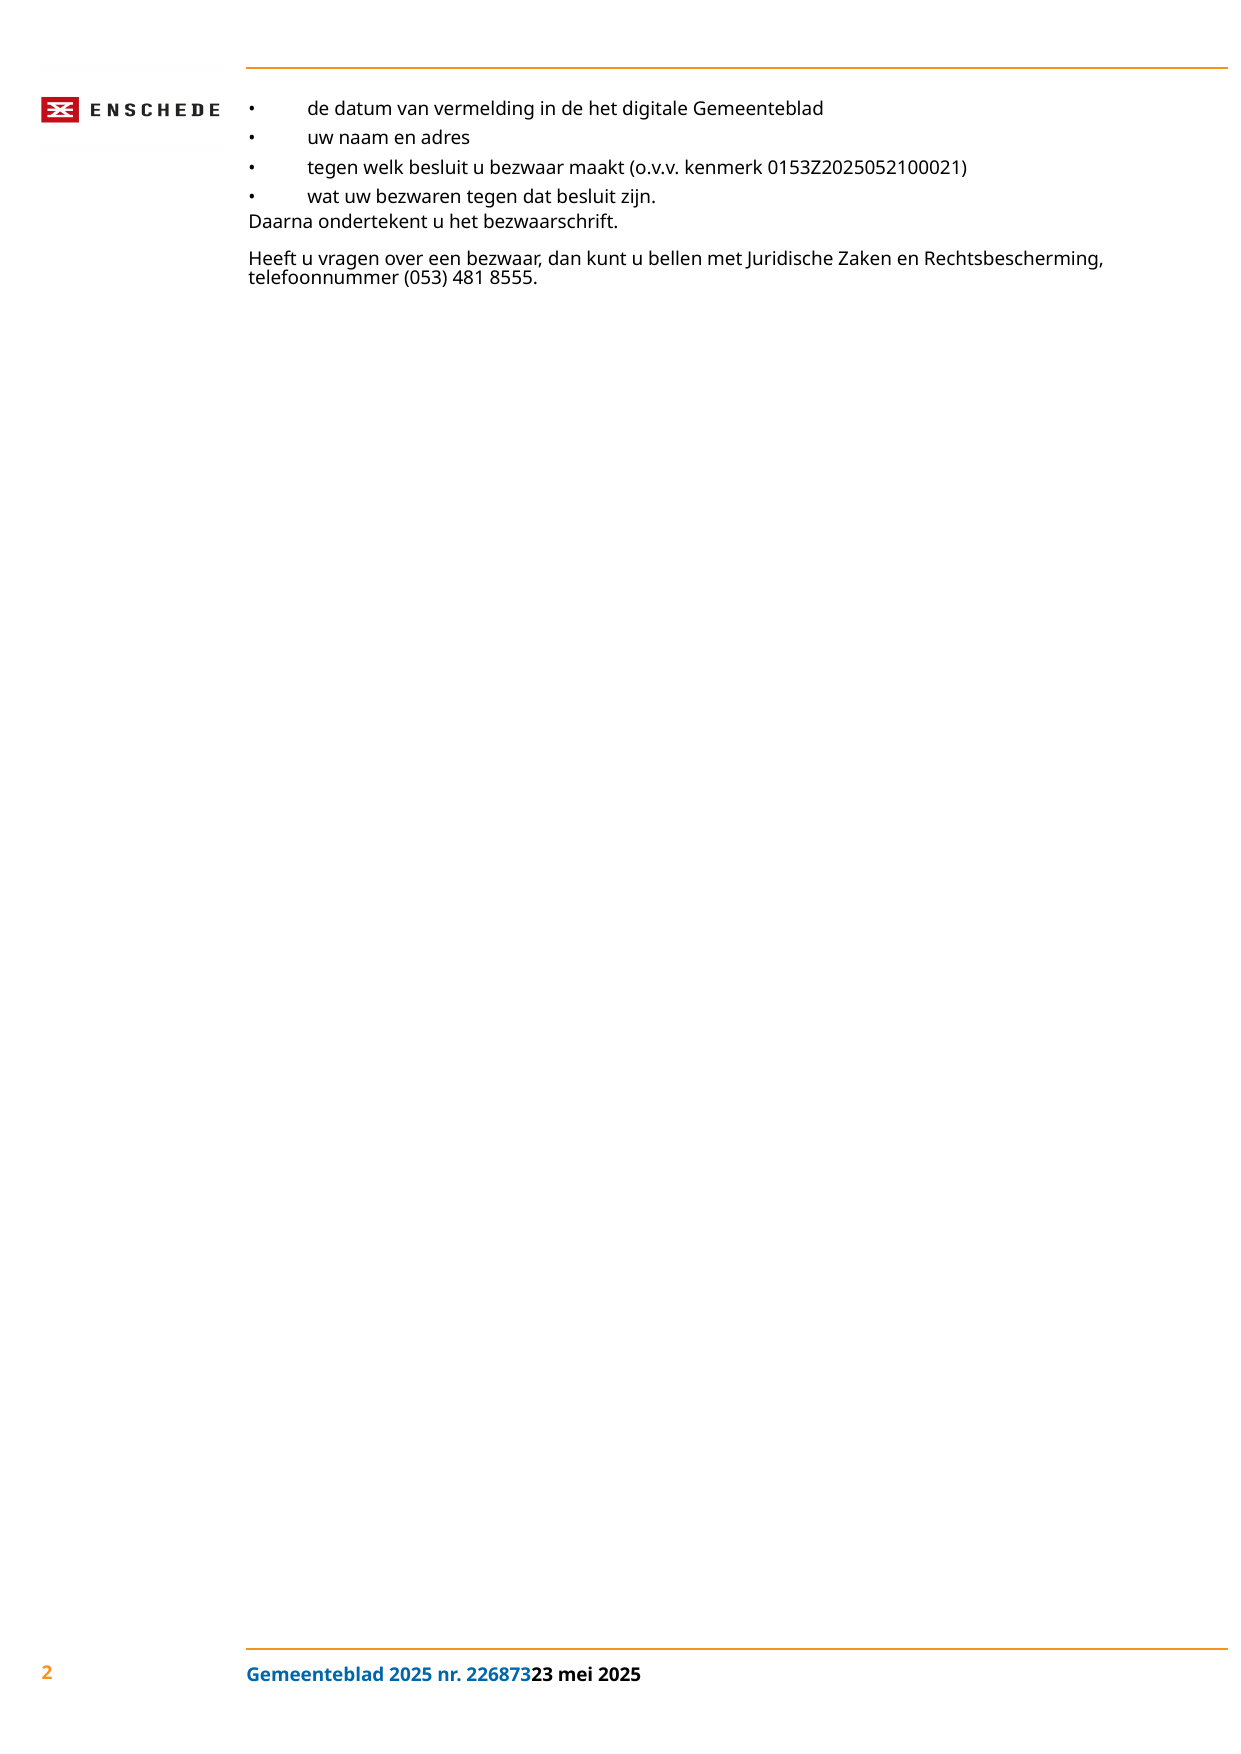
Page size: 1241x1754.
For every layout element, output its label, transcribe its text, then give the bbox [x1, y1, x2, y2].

text Heeft u vragen over een bezwaar, dan kunt u bellen met Juridische Zaken en Rechtsbescherming, telefoonnummer (053) 481 8555. [248, 250, 1152, 289]
picture [41, 47, 231, 172]
list wat uw bezwaren tegen dat besluit zijn. [248, 183, 1152, 209]
list de datum van vermelding in de het digitale Gemeenteblad [248, 95, 1152, 121]
list uw naam en adres [248, 124, 1152, 150]
list tegen welk besluit u bezwaar maakt (o.v.v. kenmerk 0153Z2025052100021) [248, 154, 1152, 180]
text Daarna ondertekent u het bezwaarschrift. [248, 213, 1152, 232]
